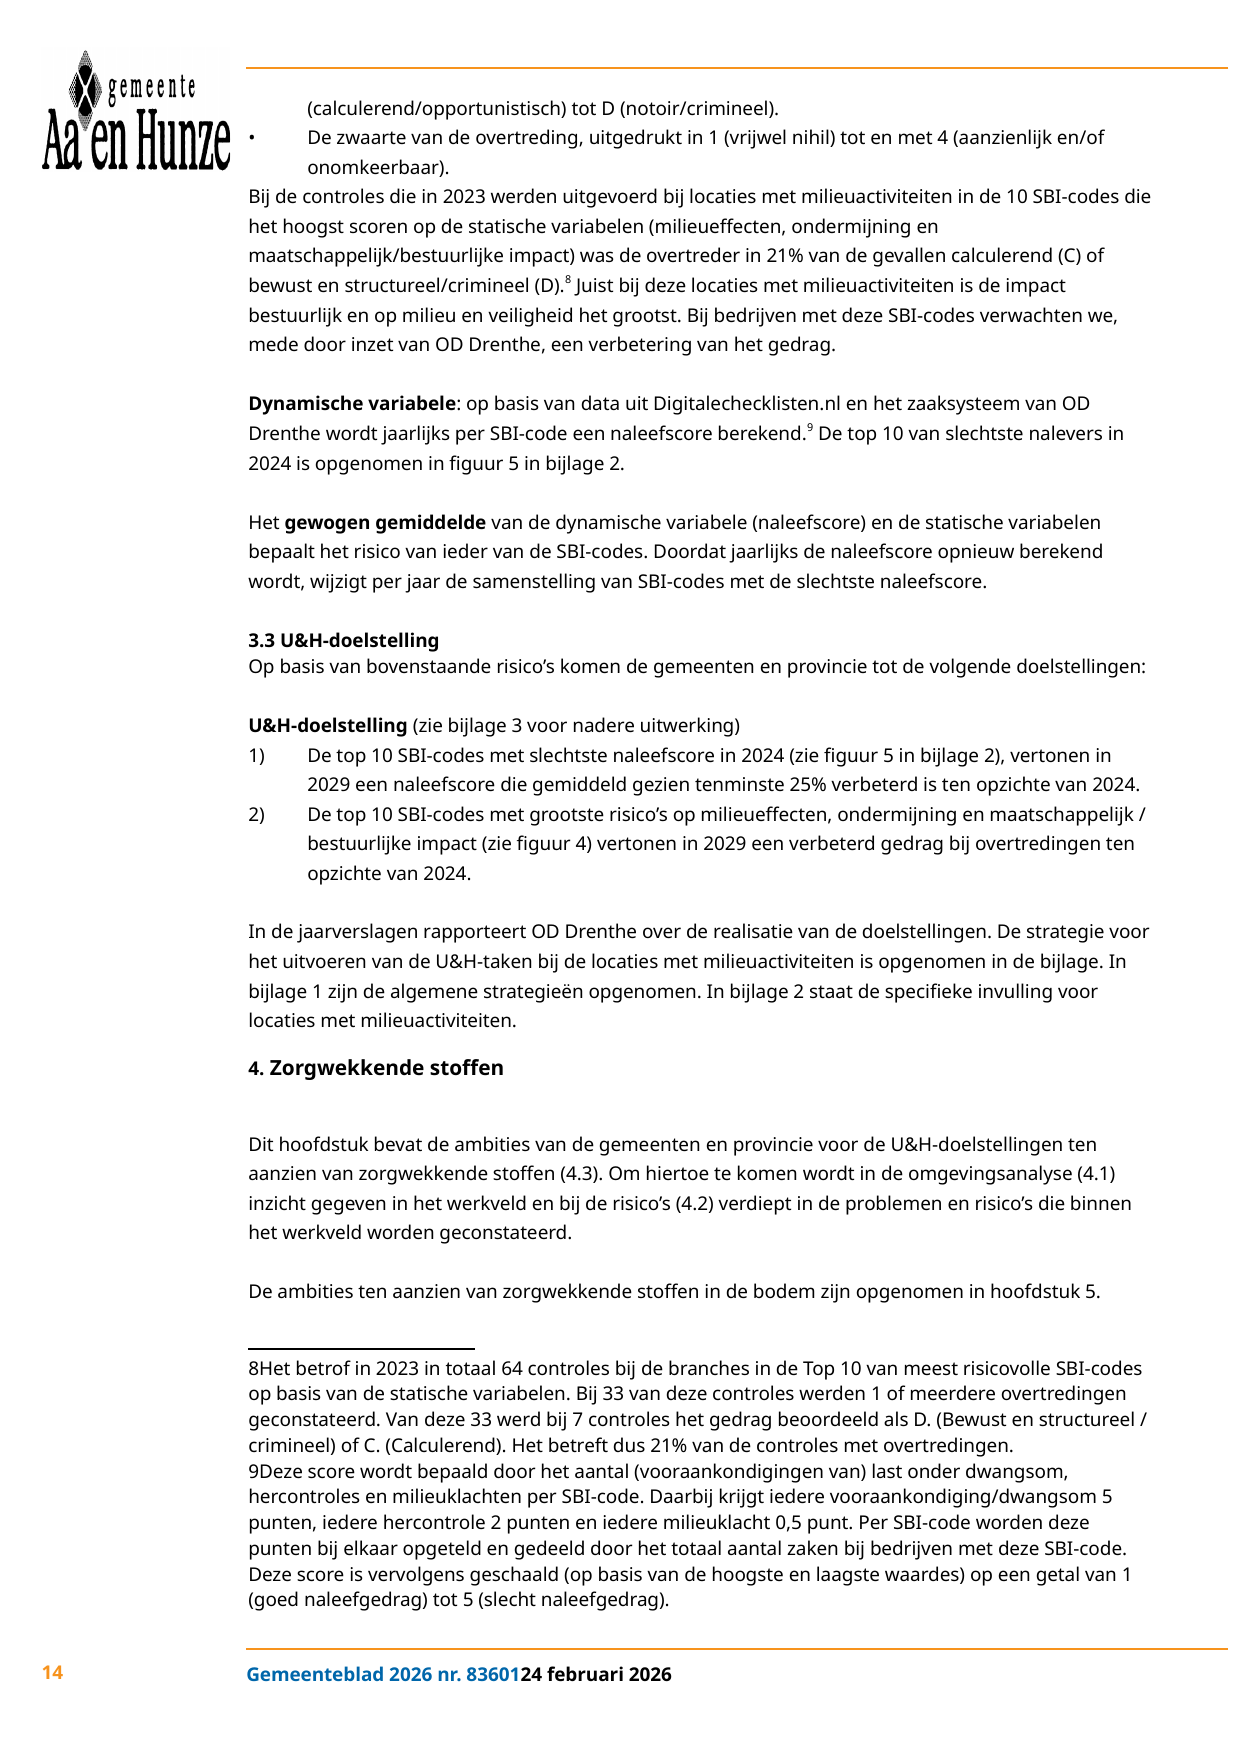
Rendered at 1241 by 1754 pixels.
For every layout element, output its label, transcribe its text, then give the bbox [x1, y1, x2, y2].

text De ambities ten aanzien van zorgwekkende stoffen in de bodem zijn opgenomen in hoofdstuk 5. [248, 1279, 1152, 1304]
text Dit hoofdstuk bevat de ambities van de gemeenten en provincie voor de U&H-doelstellingen ten aanzien van zorgwekkende stoffen (4.3). Om hiertoe te komen wordt in de omgevingsanalyse (4.1) inzicht gegeven in het werkveld en bij de risico’s (4.2) verdiept in de problemen en risico’s die binnen het werkveld worden geconstateerd. [248, 1131, 1152, 1245]
picture [41, 47, 231, 172]
table_header U&H-doelstelling (zie bijlage 3 voor nadere uitwerking) De top 10 SBI-codes met slechtste naleefscore in 2024 (zie figuur 5 in bijlage 2), vertonen in 2029 een naleefscore die gemiddeld gezien tenminste 25% verbeterd is ten opzichte van 2024. De top 10 SBI-codes met grootste risico’s op milieueffecten, ondermijning en maatschappelijk / bestuurlijke impact (zie figuur 4) vertonen in 2029 een verbeterd gedrag bij overtredingen ten opzichte van 2024. [248, 712, 1152, 886]
text Op basis van bovenstaande risico’s komen de gemeenten en provincie tot de volgende doelstellingen: [248, 653, 1152, 679]
text Het betrof in 2023 in totaal 64 controles bij de branches in de Top 10 van meest risicovolle SBI-codes op basis van de statische variabelen. Bij 33 van deze controles werden 1 of meerdere overtredingen geconstateerd. Van deze 33 werd bij 7 controles het gedrag beoordeeld als D. (Bewust en structureel / crimineel) of C. (Calculerend). Het betreft dus 21% van de controles met overtredingen. [248, 1355, 1152, 1458]
text 4. Zorgwekkende stoffen [248, 1053, 1152, 1082]
text Dynamische variabele: op basis van data uit Digitalechecklisten.nl en het zaaksysteem van OD Drenthe wordt jaarlijks per SBI-code een naleefscore berekend. De top 10 van slechtste nalevers in 2024 is opgenomen in figuur 5 in bijlage 2. [248, 391, 1152, 476]
text In de jaarverslagen rapporteert OD Drenthe over de realisatie van de doelstellingen. De strategie voor het uitvoeren van de U&H-taken bij de locaties met milieuactiviteiten is opgenomen in de bijlage. In bijlage 1 zijn de algemene strategieën opgenomen. In bijlage 2 staat de specifieke invulling voor locaties met milieuactiviteiten. [248, 919, 1152, 1033]
text 3.3 U&H-doelstelling [248, 627, 1152, 653]
text Bij de controles die in 2023 werden uitgevoerd bij locaties met milieuactiviteiten in de 10 SBI-codes die het hoogst scoren op de statische variabelen (milieueffecten, ondermijning en maatschappelijk/bestuurlijke impact) was de overtreder in 21% van de gevallen calculerend (C) of bewust en structureel/crimineel (D). Juist bij deze locaties met milieuactiviteiten is de impact bestuurlijk en op milieu en veiligheid het grootst. Bij bedrijven met deze SBI-codes verwachten we, mede door inzet van OD Drenthe, een verbetering van het gedrag. [248, 183, 1152, 357]
list De zwaarte van de overtreding, uitgedrukt in 1 (vrijwel nihil) tot en met 4 (aanzienlijk en/of onomkeerbaar). [248, 124, 1152, 180]
text Deze score wordt bepaald door het aantal (vooraankondigingen van) last onder dwangsom, hercontroles en milieuklachten per SBI-code. Daarbij krijgt iedere vooraankondiging/dwangsom 5 punten, iedere hercontrole 2 punten en iedere milieuklacht 0,5 punt. Per SBI-code worden deze punten bij elkaar opgeteld en gedeeld door het totaal aantal zaken bij bedrijven met deze SBI-code. Deze score is vervolgens geschaald (op basis van de hoogste en laagste waardes) op een getal van 1 (goed naleefgedrag) tot 5 (slecht naleefgedrag). [248, 1458, 1152, 1612]
text Het gewogen gemiddelde van de dynamische variabele (naleefscore) en de statische variabelen bepaalt het risico van ieder van de SBI-codes. Doordat jaarlijks de naleefscore opnieuw berekend wordt, wijzigt per jaar de samenstelling van SBI-codes met de slechtste naleefscore. [248, 509, 1152, 594]
list (calculerend/opportunistisch) tot D (notoir/crimineel). [248, 95, 1152, 121]
